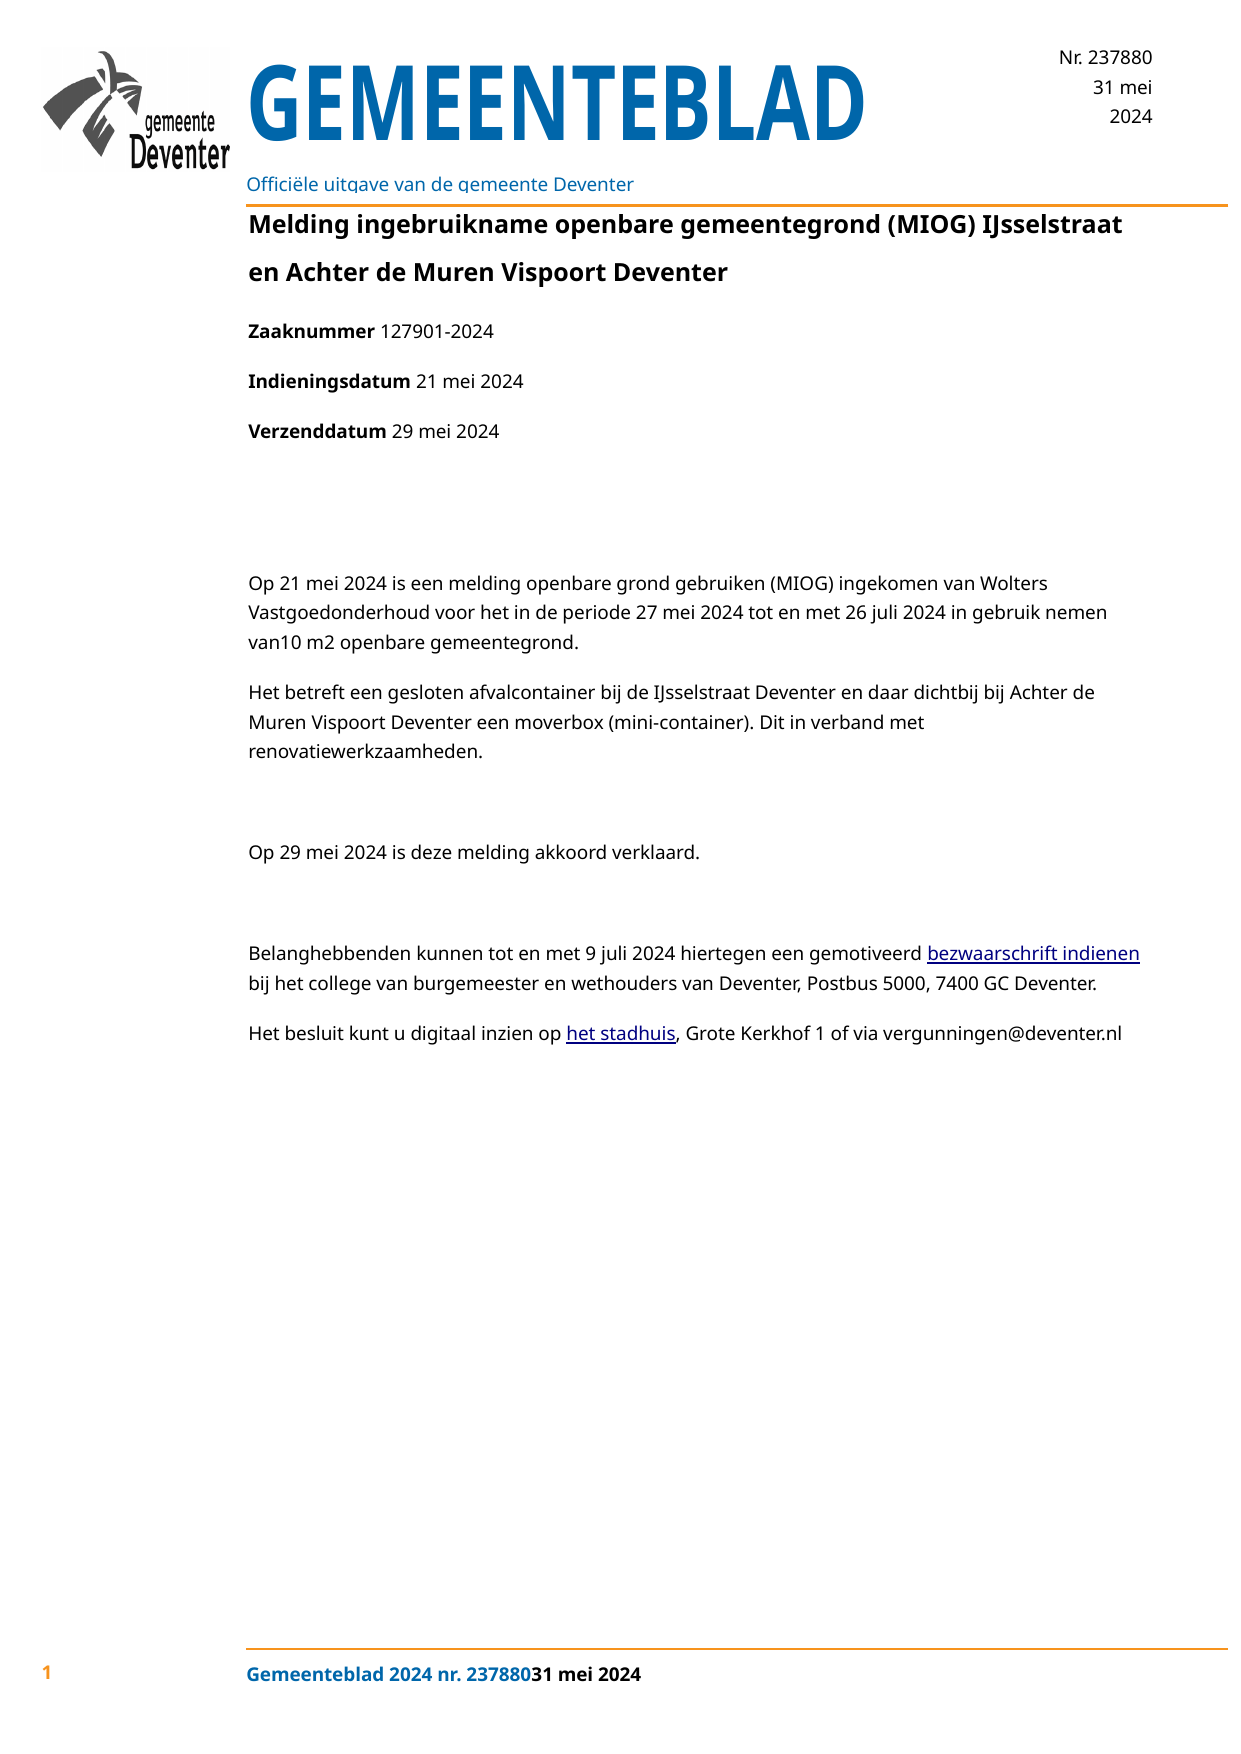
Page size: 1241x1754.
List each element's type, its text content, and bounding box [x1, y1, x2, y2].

text Verzenddatum 29 mei 2024 [248, 419, 1152, 444]
text Het betreft een gesloten afvalcontainer bij de IJsselstraat Deventer en daar dichtbij bij Achter de Muren Vispoort Deventer een moverbox (mini-container). Dit in verband met renovatiewerkzaamheden. [248, 679, 1152, 764]
text Indieningsdatum 21 mei 2024 [248, 368, 1152, 394]
text Het besluit kunt u digitaal inzien op het stadhuis, Grote Kerkhof 1 of via vergunningen@deventer.nl [248, 1020, 1152, 1046]
text Zaaknummer 127901-2024 [248, 318, 1152, 344]
text Op 21 mei 2024 is een melding openbare grond gebruiken (MIOG) ingekomen van Wolters Vastgoedonderhoud voor het in de periode 27 mei 2024 tot en met 26 juli 2024 in gebruik nemen van10 m2 openbare gemeentegrond. [248, 570, 1152, 655]
text Belanghebbenden kunnen tot en met 9 juli 2024 hiertegen een gemotiveerd bezwaarschrift indienen bij het college van burgemeester en wethouders van Deventer, Postbus 5000, 7400 GC Deventer. [248, 940, 1152, 996]
text Melding ingebruikname openbare gemeentegrond (MIOG) IJsselstraat en Achter de Muren Vispoort Deventer [248, 207, 1152, 288]
picture [41, 47, 231, 172]
text Op 29 mei 2024 is deze melding akkoord verklaard. [248, 839, 1152, 865]
